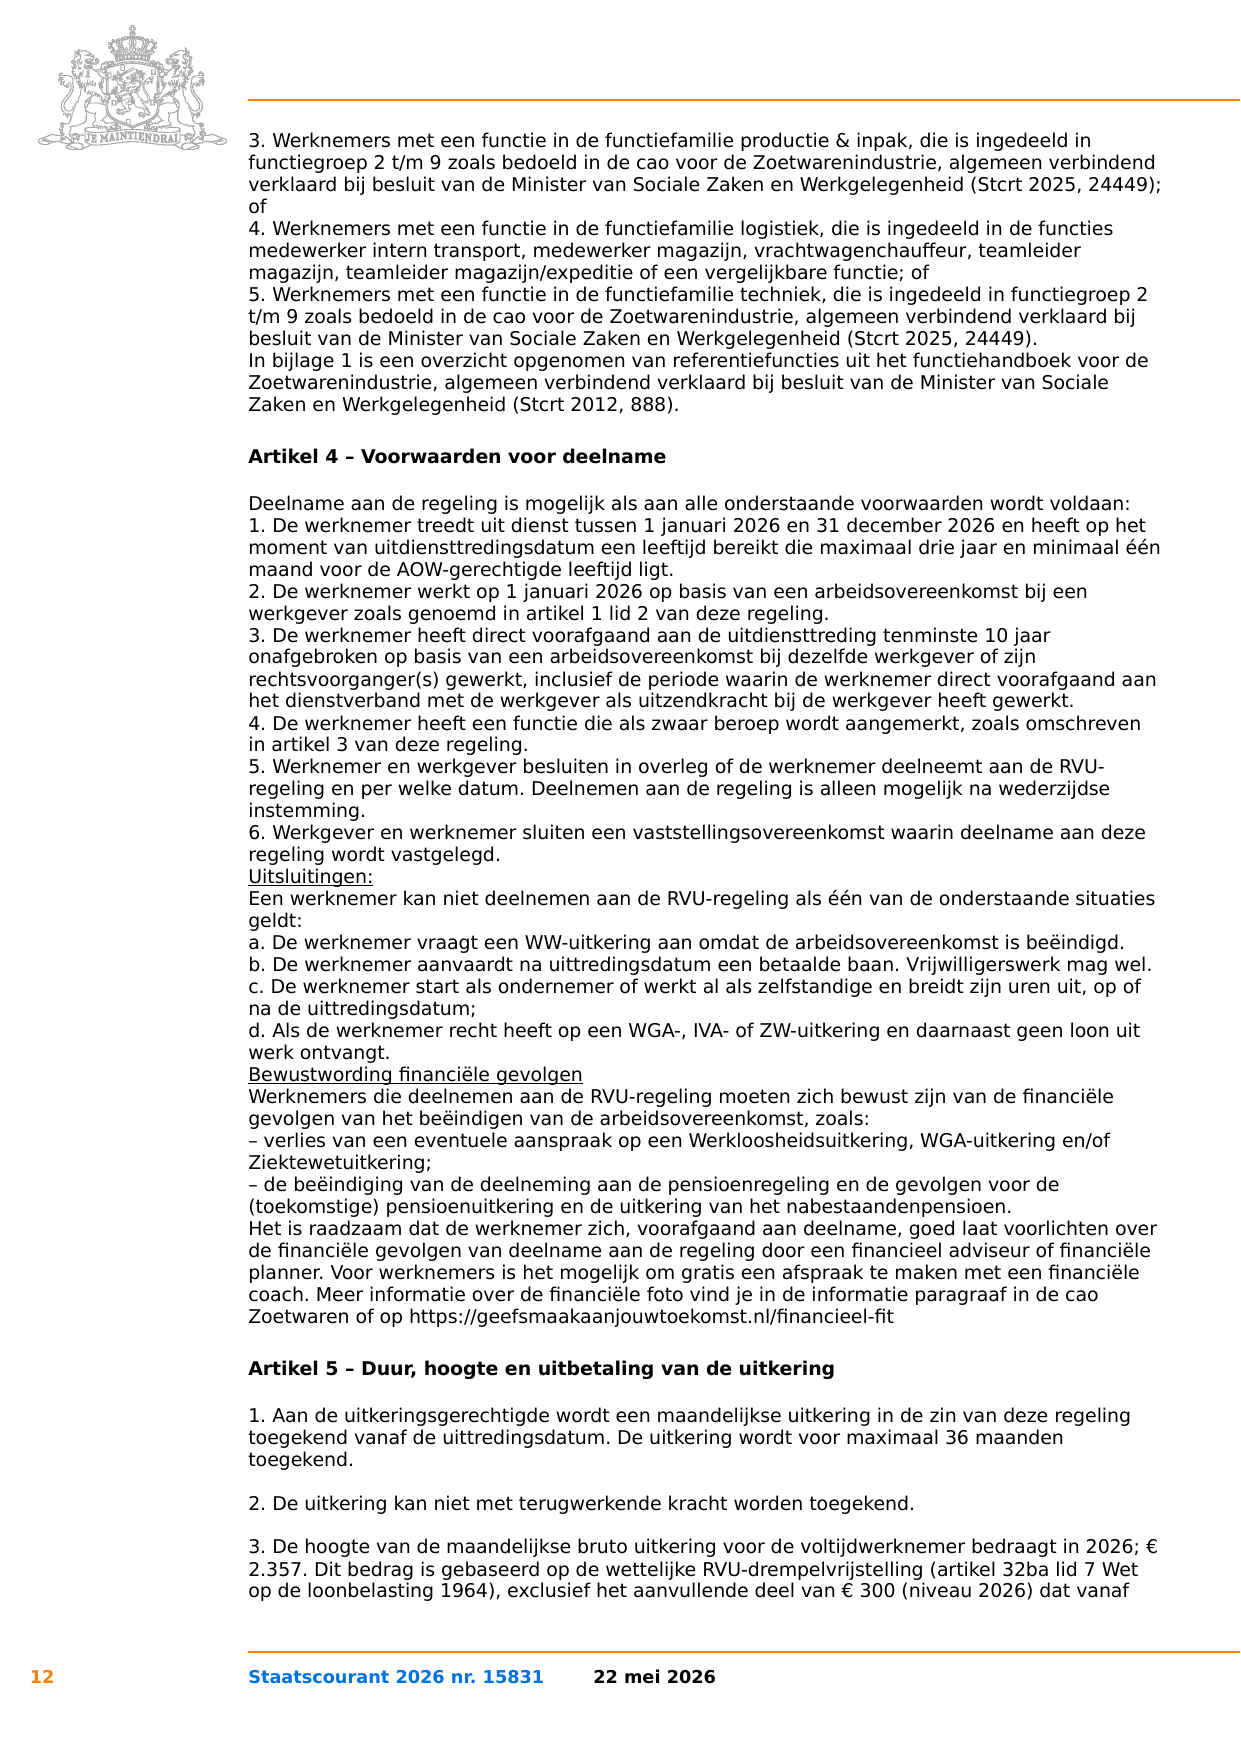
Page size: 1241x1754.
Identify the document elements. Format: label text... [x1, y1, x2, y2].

text Het is raadzaam dat de werknemer zich, voorafgaand aan deelname, goed laat voorlichten over de financiële gevolgen van deelname aan de regeling door een financieel adviseur of financiële planner. Voor werknemers is het mogelijk om gratis een afspraak te maken met een financiële coach. Meer informatie over de financiële foto vind je in de informatie paragraaf in de cao Zoetwaren of op https://geefsmaakaanjouwtoekomst.nl/financieel-fit [248, 1218, 1163, 1328]
text 3. De hoogte van de maandelijkse bruto uitkering voor de voltijdwerknemer bedraagt in 2026; € 2.357. Dit bedrag is gebaseerd op de wettelijke RVU-drempelvrijstelling (artikel 32ba lid 7 Wet op de loonbelasting 1964), exclusief het aanvullende deel van € 300 (niveau 2026) dat vanaf [248, 1536, 1163, 1602]
picture [38, 25, 227, 150]
text Uitsluitingen: [248, 866, 1163, 888]
text 6. Werkgever en werknemer sluiten een vaststellingsovereenkomst waarin deelname aan deze regeling wordt vastgelegd. [248, 822, 1163, 866]
text In bijlage 1 is een overzicht opgenomen van referentiefuncties uit het functiehandboek voor de Zoetwarenindustrie, algemeen verbindend verklaard bij besluit van de Minister van Sociale Zaken en Werkgelegenheid (Stcrt 2012, 888). [248, 350, 1163, 416]
text Deelname aan de regeling is mogelijk als aan alle onderstaande voorwaarden wordt voldaan: [248, 493, 1163, 514]
text 3. Werknemers met een functie in de functiefamilie productie & inpak, die is ingedeeld in functiegroep 2 t/m 9 zoals bedoeld in de cao voor de Zoetwarenindustrie, algemeen verbindend verklaard bij besluit van de Minister van Sociale Zaken en Werkgelegenheid (Stcrt 2025, 24449); of [248, 130, 1163, 218]
text 1. Aan de uitkeringsgerechtigde wordt een maandelijkse uitkering in de zin van deze regeling toegekend vanaf de uittredingsdatum. De uitkering wordt voor maximaal 36 maanden toegekend. [248, 1405, 1163, 1471]
text b. De werknemer aanvaardt na uittredingsdatum een betaalde baan. Vrijwilligerswerk mag wel. [248, 954, 1163, 976]
text 4. De werknemer heeft een functie die als zwaar beroep wordt aangemerkt, zoals omschreven in artikel 3 van deze regeling. [248, 712, 1163, 756]
text – de beëindiging van de deelneming aan de pensioenregeling en de gevolgen voor de (toekomstige) pensioenuitkering en de uitkering van het nabestaandenpensioen. [248, 1174, 1163, 1218]
text – verlies van een eventuele aanspraak op een Werkloosheidsuitkering, WGA-uitkering en/of Ziektewetuitkering; [248, 1130, 1163, 1174]
text 5. Werknemer en werkgever besluiten in overleg of de werknemer deelneemt aan de RVU-regeling en per welke datum. Deelnemen aan de regeling is alleen mogelijk na wederzijdse instemming. [248, 756, 1163, 822]
text a. De werknemer vraagt een WW-uitkering aan omdat de arbeidsovereenkomst is beëindigd. [248, 932, 1163, 954]
text 4. Werknemers met een functie in de functiefamilie logistiek, die is ingedeeld in de functies medewerker intern transport, medewerker magazijn, vrachtwagenchauffeur, teamleider magazijn, teamleider magazijn/expeditie of een vergelijkbare functie; of [248, 218, 1163, 284]
text Een werknemer kan niet deelnemen aan de RVU-regeling als één van de onderstaande situaties geldt: [248, 888, 1163, 932]
text 2. De werknemer werkt op 1 januari 2026 op basis van een arbeidsovereenkomst bij een werkgever zoals genoemd in artikel 1 lid 2 van deze regeling. [248, 581, 1163, 624]
text 2. De uitkering kan niet met terugwerkende kracht worden toegekend. [248, 1493, 1163, 1514]
text 1. De werknemer treedt uit dienst tussen 1 januari 2026 en 31 december 2026 en heeft op het moment van uitdiensttredingsdatum een leeftijd bereikt die maximaal drie jaar en minimaal één maand voor de AOW-gerechtigde leeftijd ligt. [248, 514, 1163, 581]
subtitle Artikel 5 – Duur, hoogte en uitbetaling van de uitkering [248, 1358, 1163, 1380]
text Werknemers die deelnemen aan de RVU-regeling moeten zich bewust zijn van de financiële gevolgen van het beëindigen van de arbeidsovereenkomst, zoals: [248, 1086, 1163, 1130]
text 5. Werknemers met een functie in de functiefamilie techniek, die is ingedeeld in functiegroep 2 t/m 9 zoals bedoeld in de cao voor de Zoetwarenindustrie, algemeen verbindend verklaard bij besluit van de Minister van Sociale Zaken en Werkgelegenheid (Stcrt 2025, 24449). [248, 284, 1163, 350]
text c. De werknemer start als ondernemer of werkt al als zelfstandige en breidt zijn uren uit, op of na de uittredingsdatum; [248, 976, 1163, 1020]
text d. Als de werknemer recht heeft op een WGA-, IVA- of ZW-uitkering en daarnaast geen loon uit werk ontvangt. [248, 1020, 1163, 1064]
subtitle Artikel 4 – Voorwaarden voor deelname [248, 446, 1163, 468]
text Bewustwording financiële gevolgen [248, 1064, 1163, 1086]
text 3. De werknemer heeft direct voorafgaand aan de uitdiensttreding tenminste 10 jaar onafgebroken op basis van een arbeidsovereenkomst bij dezelfde werkgever of zijn rechtsvoorganger(s) gewerkt, inclusief de periode waarin de werknemer direct voorafgaand aan het dienstverband met de werkgever als uitzendkracht bij de werkgever heeft gewerkt. [248, 624, 1163, 712]
